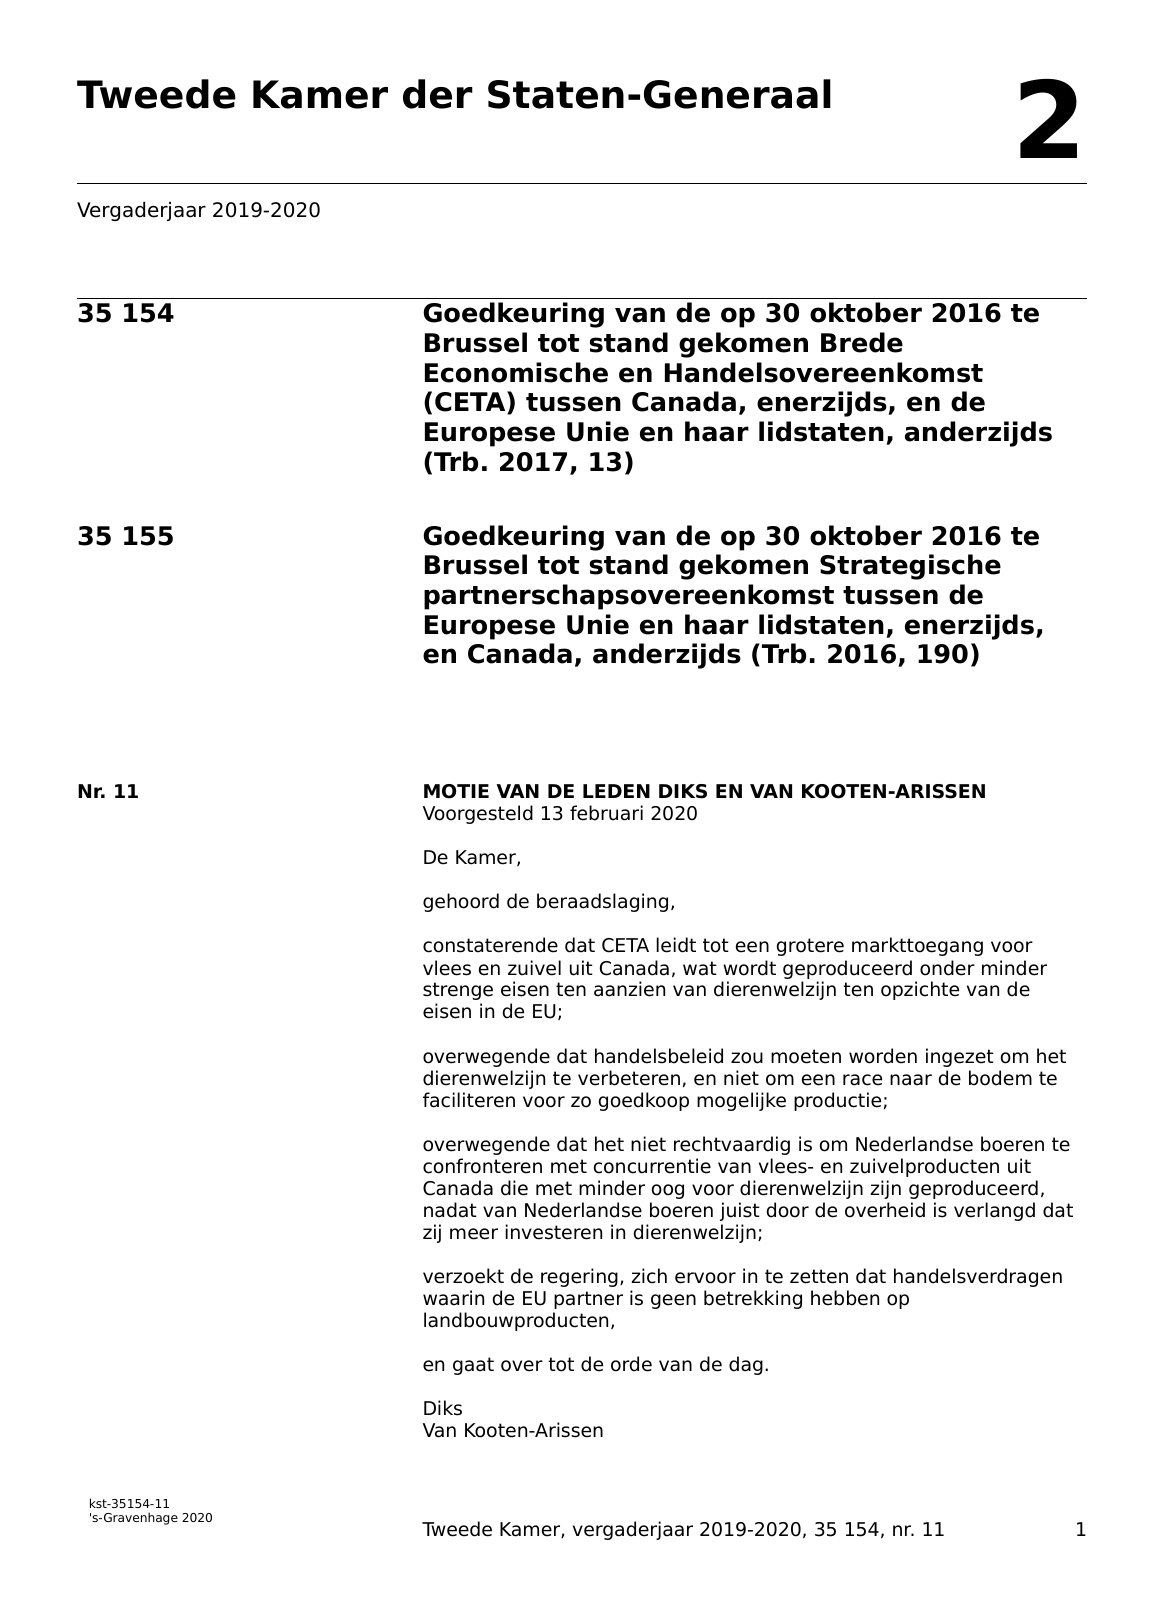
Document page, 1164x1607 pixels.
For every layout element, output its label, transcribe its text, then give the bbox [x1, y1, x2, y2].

subtitle 35 154 Goedkeuring van de op 30 oktober 2016 te Brussel tot stand gekomen Brede Economische en Handelsovereenkomst (CETA) tussen Canada, enerzijds, en de Europese Unie en haar lidstaten, anderzijds (Trb. 2017, 13) [77, 299, 1087, 477]
text overwegende dat het niet rechtvaardig is om Nederlandse boeren te confronteren met concurrentie van vlees- en zuivelproducten uit Canada die met minder oog voor dierenwelzijn zijn geproduceerd, nadat van Nederlandse boeren juist door de overheid is verlangd dat zij meer investeren in dierenwelzijn; [422, 1134, 1087, 1243]
subtitle 35 155 Goedkeuring van de op 30 oktober 2016 te Brussel tot stand gekomen Strategische partnerschapsovereenkomst tussen de Europese Unie en haar lidstaten, enerzijds, en Canada, anderzijds (Trb. 2016, 190) [77, 521, 1087, 670]
subtitle Nr. 11 MOTIE VAN DE LEDEN DIKS EN VAN KOOTEN-ARISSEN [77, 781, 1087, 803]
table_header Tweede Kamer der Staten-Generaal [77, 59, 886, 183]
table_cell Vergaderjaar 2019-2020 [77, 184, 1087, 298]
table_header 2 [886, 59, 1087, 183]
text De Kamer, [422, 847, 1087, 869]
text 's-Gravenhage 2020 [88, 1511, 323, 1525]
text en gaat over tot de orde van de dag. [422, 1354, 1087, 1376]
text Voorgesteld 13 februari 2020 [422, 803, 1087, 825]
text overwegende dat handelsbeleid zou moeten worden ingezet om het dierenwelzijn te verbeteren, en niet om een race naar de bodem te faciliteren voor zo goedkoop mogelijke productie; [422, 1046, 1087, 1111]
text Diks [422, 1398, 1087, 1420]
text kst-35154-11 [88, 1497, 323, 1511]
text verzoekt de regering, zich ervoor in te zetten dat handelsverdragen waarin de EU partner is geen betrekking hebben op landbouwproducten, [422, 1266, 1087, 1332]
text Van Kooten-Arissen [422, 1420, 1087, 1442]
text gehoord de beraadslaging, [422, 891, 1087, 913]
text constaterende dat CETA leidt tot een grotere markttoegang voor vlees en zuivel uit Canada, wat wordt geproduceerd onder minder strenge eisen ten aanzien van dierenwelzijn ten opzichte van de eisen in de EU; [422, 935, 1087, 1023]
